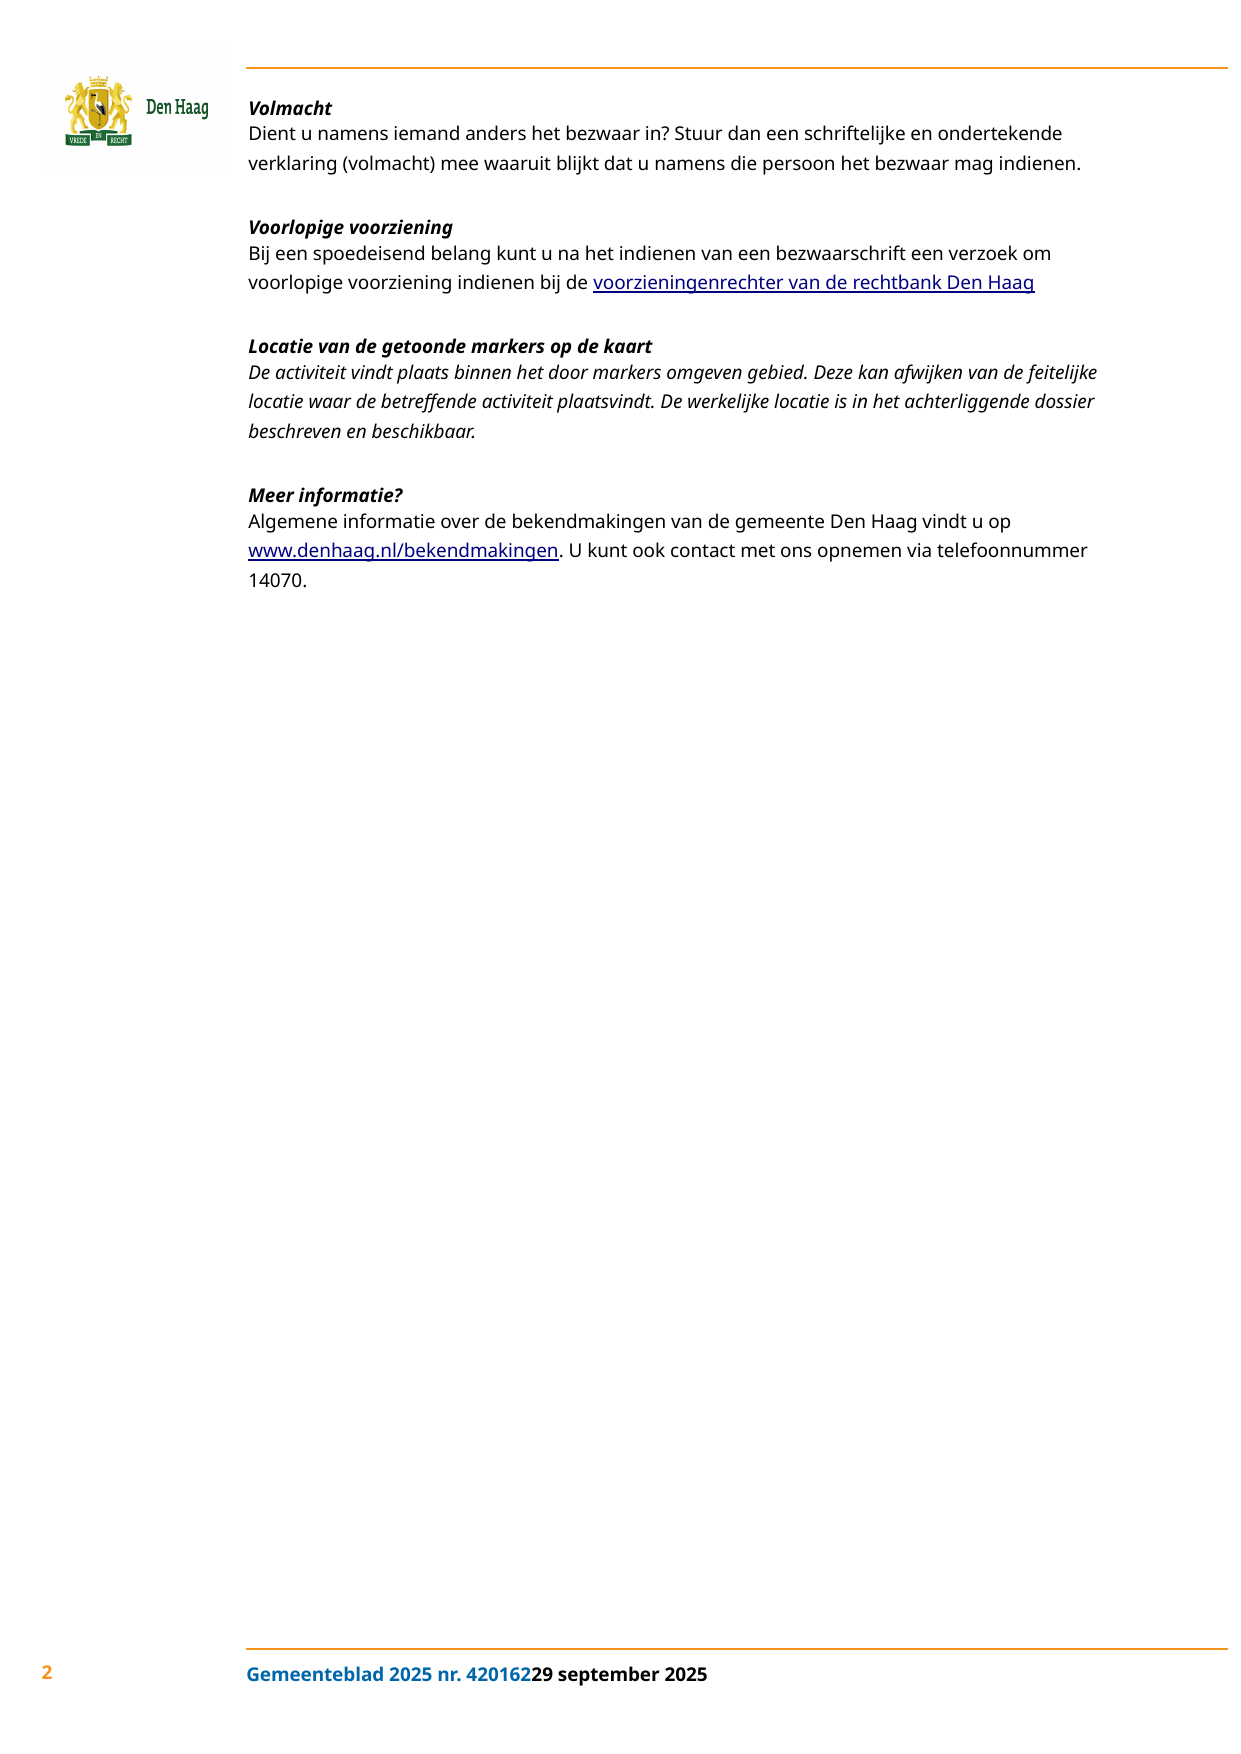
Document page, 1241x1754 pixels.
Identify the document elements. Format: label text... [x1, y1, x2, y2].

text Algemene informatie over de bekendmakingen van de gemeente Den Haag vindt u op www.denhaag.nl/bekendmakingen. U kunt ook contact met ons opnemen via telefoonnummer 14070. [248, 508, 1152, 593]
text Meer informatie? [248, 482, 1152, 508]
text Bij een spoedeisend belang kunt u na het indienen van een bezwaarschrift een verzoek om voorlopige voorziening indienen bij de voorzieningenrechter van de rechtbank Den Haag [248, 240, 1152, 295]
text Dient u namens iemand anders het bezwaar in? Stuur dan een schriftelijke en ondertekende verklaring (volmacht) mee waaruit blijkt dat u namens die persoon het bezwaar mag indienen. [248, 121, 1152, 176]
text Volmacht [248, 95, 1152, 121]
text De activiteit vindt plaats binnen het door markers omgeven gebied. Deze kan afwijken van de feitelijke locatie waar de betreffende activiteit plaatsvindt. De werkelijke locatie is in het achterliggende dossier beschreven en beschikbaar. [248, 359, 1152, 444]
picture [41, 47, 231, 172]
text Locatie van de getoonde markers op de kaart [248, 333, 1152, 359]
text Voorlopige voorziening [248, 214, 1152, 240]
